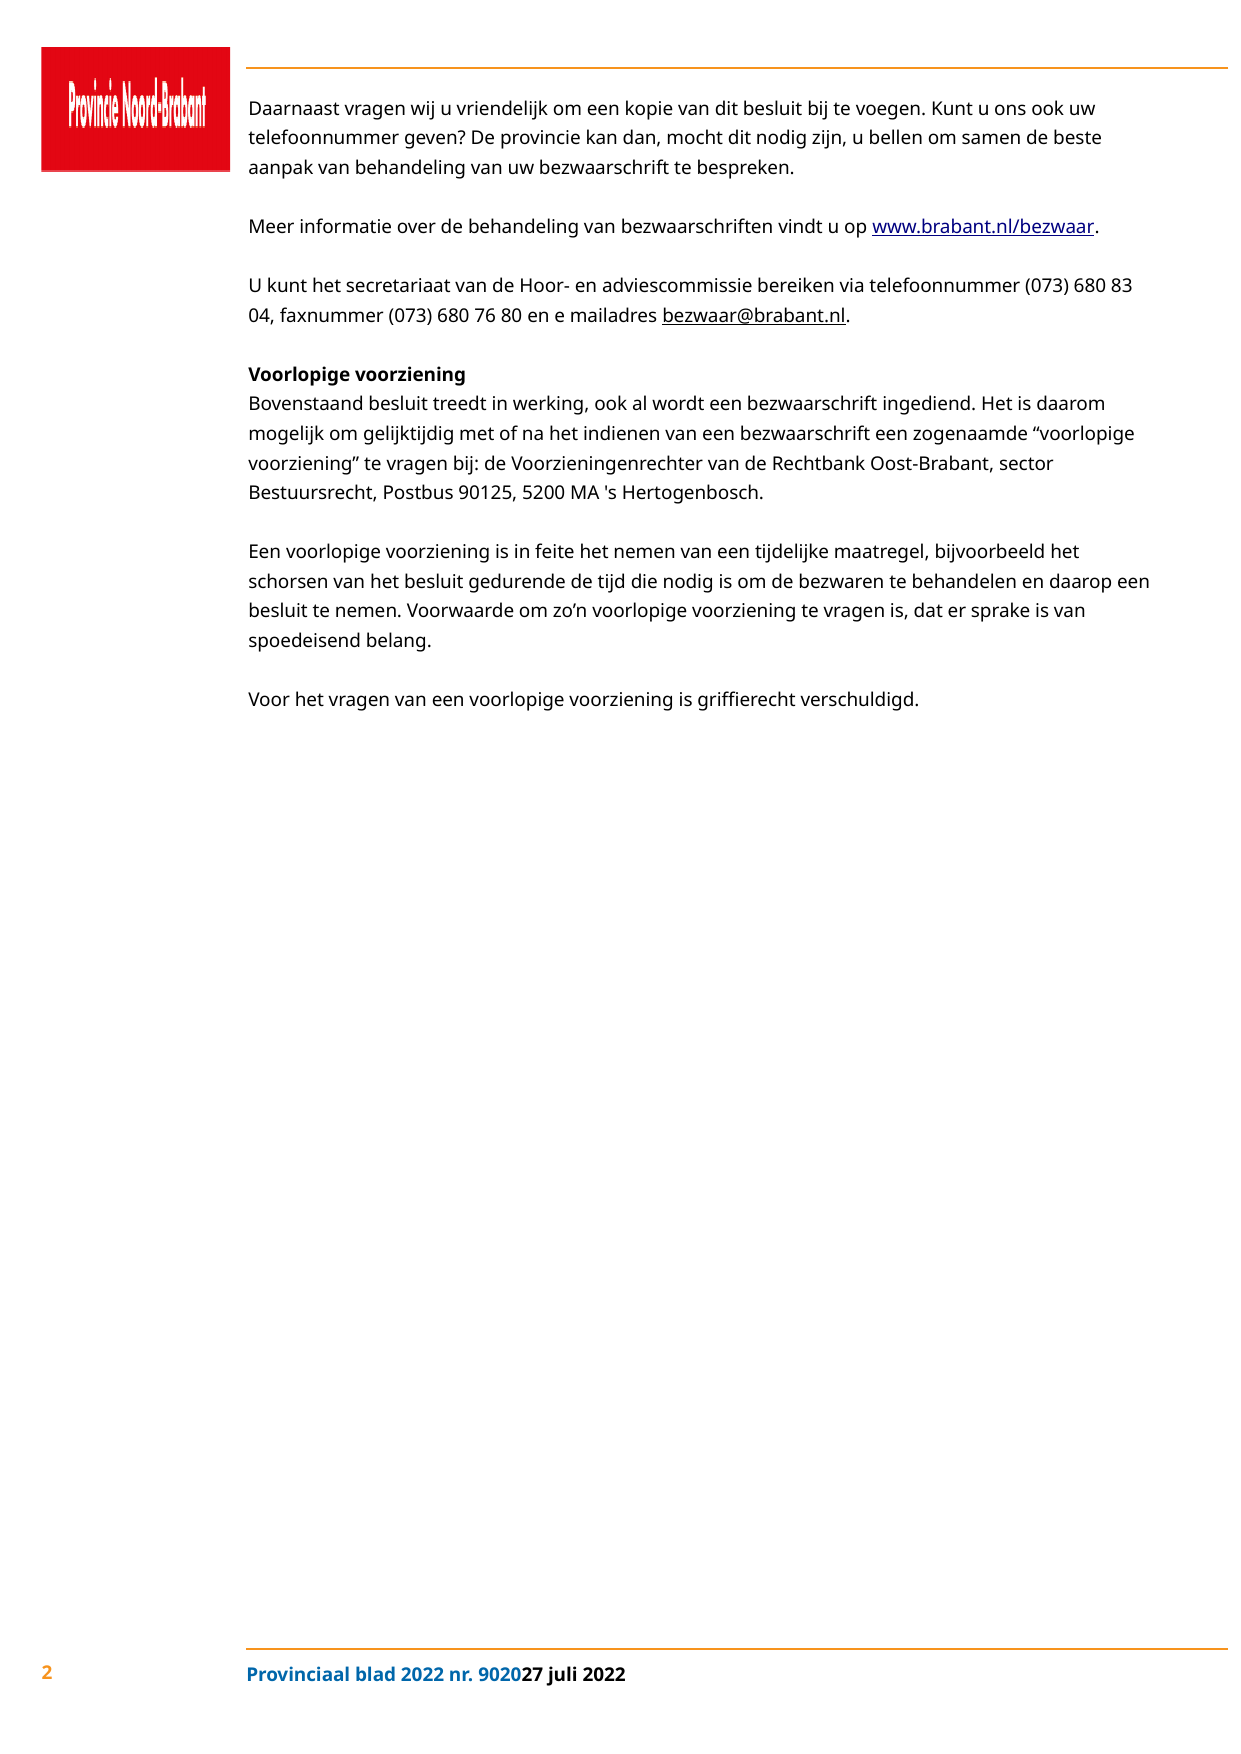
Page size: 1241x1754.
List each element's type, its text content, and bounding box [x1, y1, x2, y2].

text Meer informatie over de behandeling van bezwaarschriften vindt u op www.brabant.nl/bezwaar. [248, 213, 1152, 239]
text Bovenstaand besluit treedt in werking, ook al wordt een bezwaarschrift ingediend. Het is daarom mogelijk om gelijktijdig met of na het indienen van een bezwaarschrift een zogenaamde “voorlopige voorziening” te vragen bij: de Voorzieningenrechter van de Rechtbank Oost-Brabant, sector Bestuursrecht, Postbus 90125, 5200 MA 's Hertogenbosch. [248, 391, 1152, 505]
text Voorlopige voorziening [248, 361, 1152, 387]
text Voor het vragen van een voorlopige voorziening is griffierecht verschuldigd. [248, 686, 1152, 712]
text Daarnaast vragen wij u vriendelijk om een kopie van dit besluit bij te voegen. Kunt u ons ook uw telefoonnummer geven? De provincie kan dan, mocht dit nodig zijn, u bellen om samen de beste aanpak van behandeling van uw bezwaarschrift te bespreken. [248, 95, 1152, 180]
picture [41, 47, 231, 172]
text Een voorlopige voorziening is in feite het nemen van een tijdelijke maatregel, bijvoorbeeld het schorsen van het besluit gedurende de tijd die nodig is om de bezwaren te behandelen en daarop een besluit te nemen. Voorwaarde om zo’n voorlopige voorziening te vragen is, dat er sprake is van spoedeisend belang. [248, 538, 1152, 653]
text U kunt het secretariaat van de Hoor- en adviescommissie bereiken via telefoonnummer (073) 680 83 04, faxnummer (073) 680 76 80 en e mailadres bezwaar@brabant.nl. [248, 272, 1152, 328]
